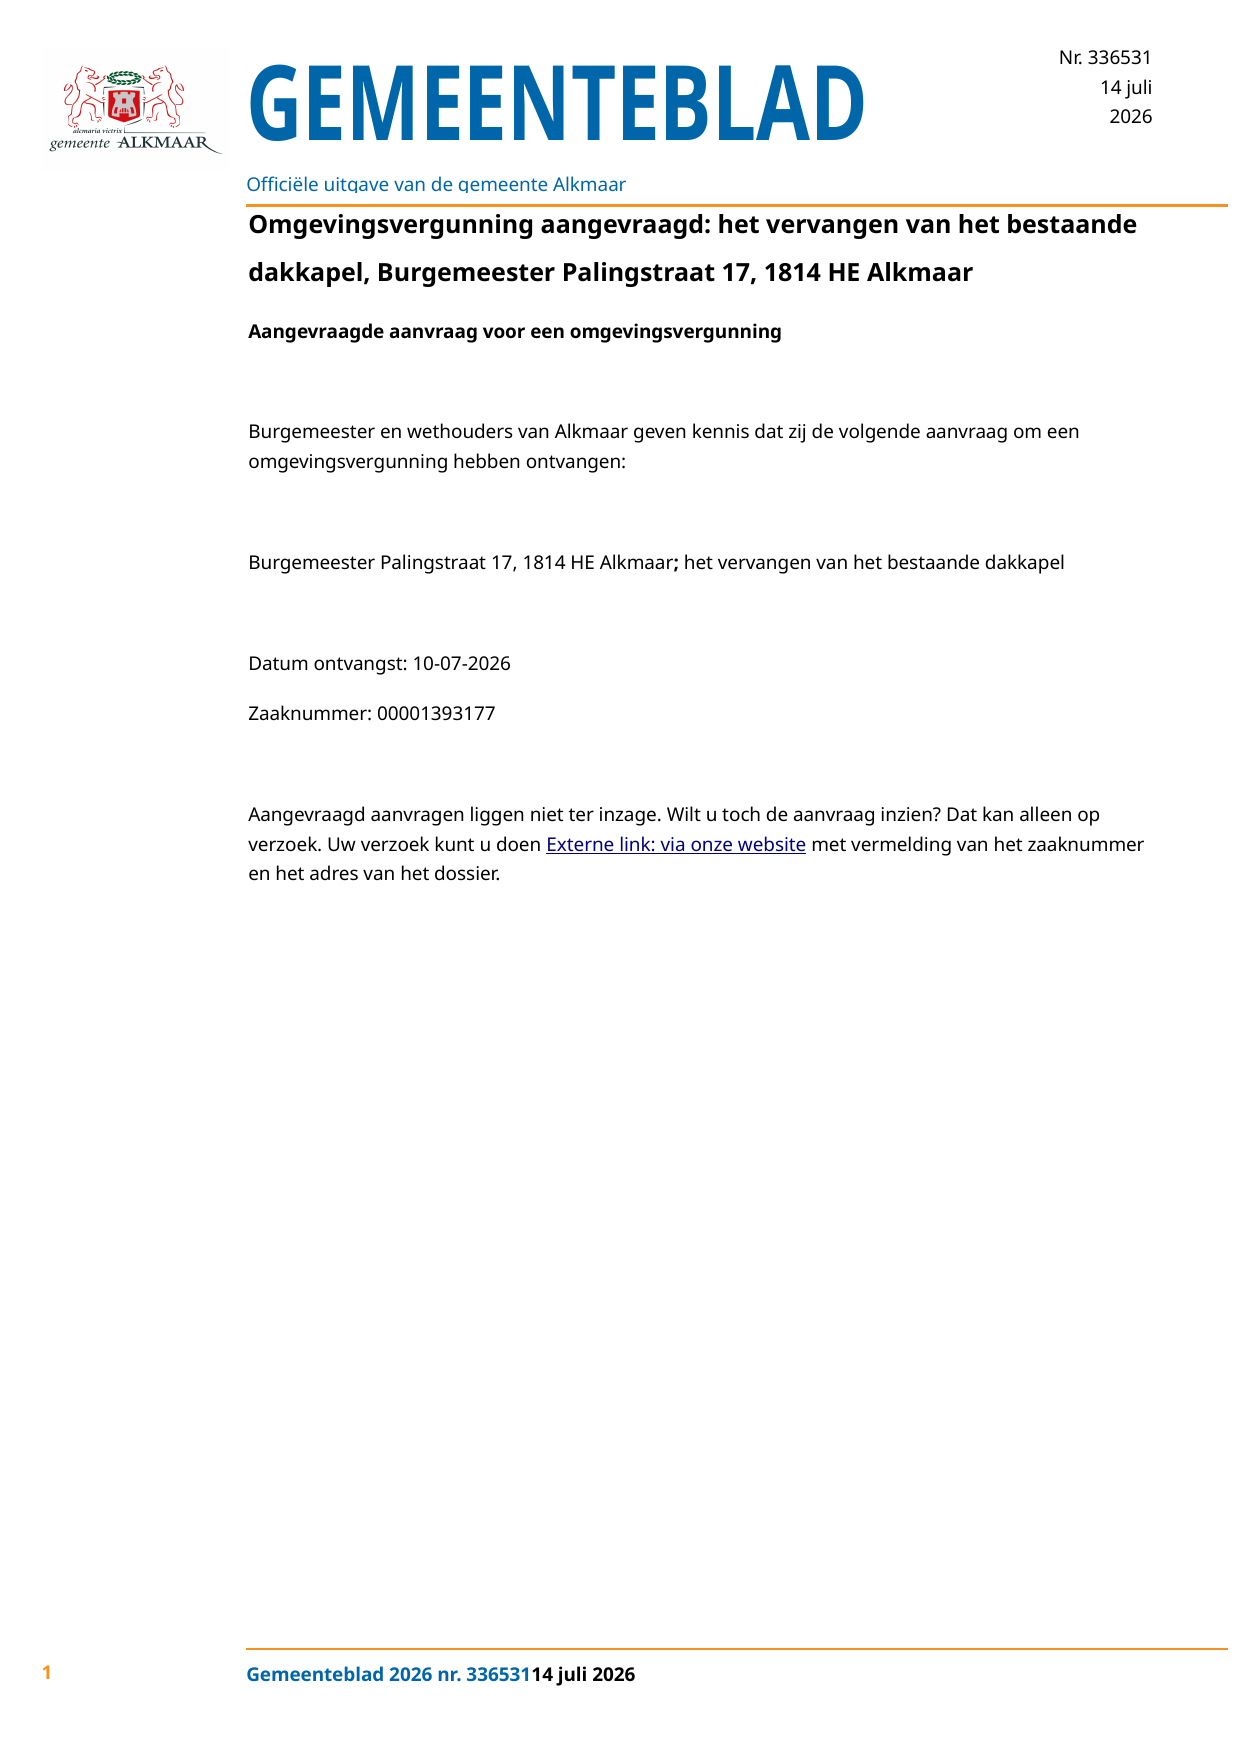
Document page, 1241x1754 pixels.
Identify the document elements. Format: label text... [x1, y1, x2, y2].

text Omgevingsvergunning aangevraagd: het vervangen van het bestaande dakkapel, Burgemeester Palingstraat 17, 1814 HE Alkmaar [248, 207, 1152, 288]
text Zaaknummer: 00001393177 [248, 700, 1152, 726]
text Burgemeester en wethouders van Alkmaar geven kennis dat zij de volgende aanvraag om een omgevingsvergunning hebben ontvangen: [248, 419, 1152, 474]
text Aangevraagd aanvragen liggen niet ter inzage. Wilt u toch de aanvraag inzien? Dat kan alleen op verzoek. Uw verzoek kunt u doen Externe link: via onze website met vermelding van het zaaknummer en het adres van het dossier. [248, 801, 1152, 886]
text Burgemeester Palingstraat 17, 1814 HE Alkmaar; het vervangen van het bestaande dakkapel [248, 549, 1152, 575]
picture [41, 47, 231, 172]
text Aangevraagde aanvraag voor een omgevingsvergunning [248, 318, 1152, 344]
text Datum ontvangst: 10-07-2026 [248, 650, 1152, 676]
